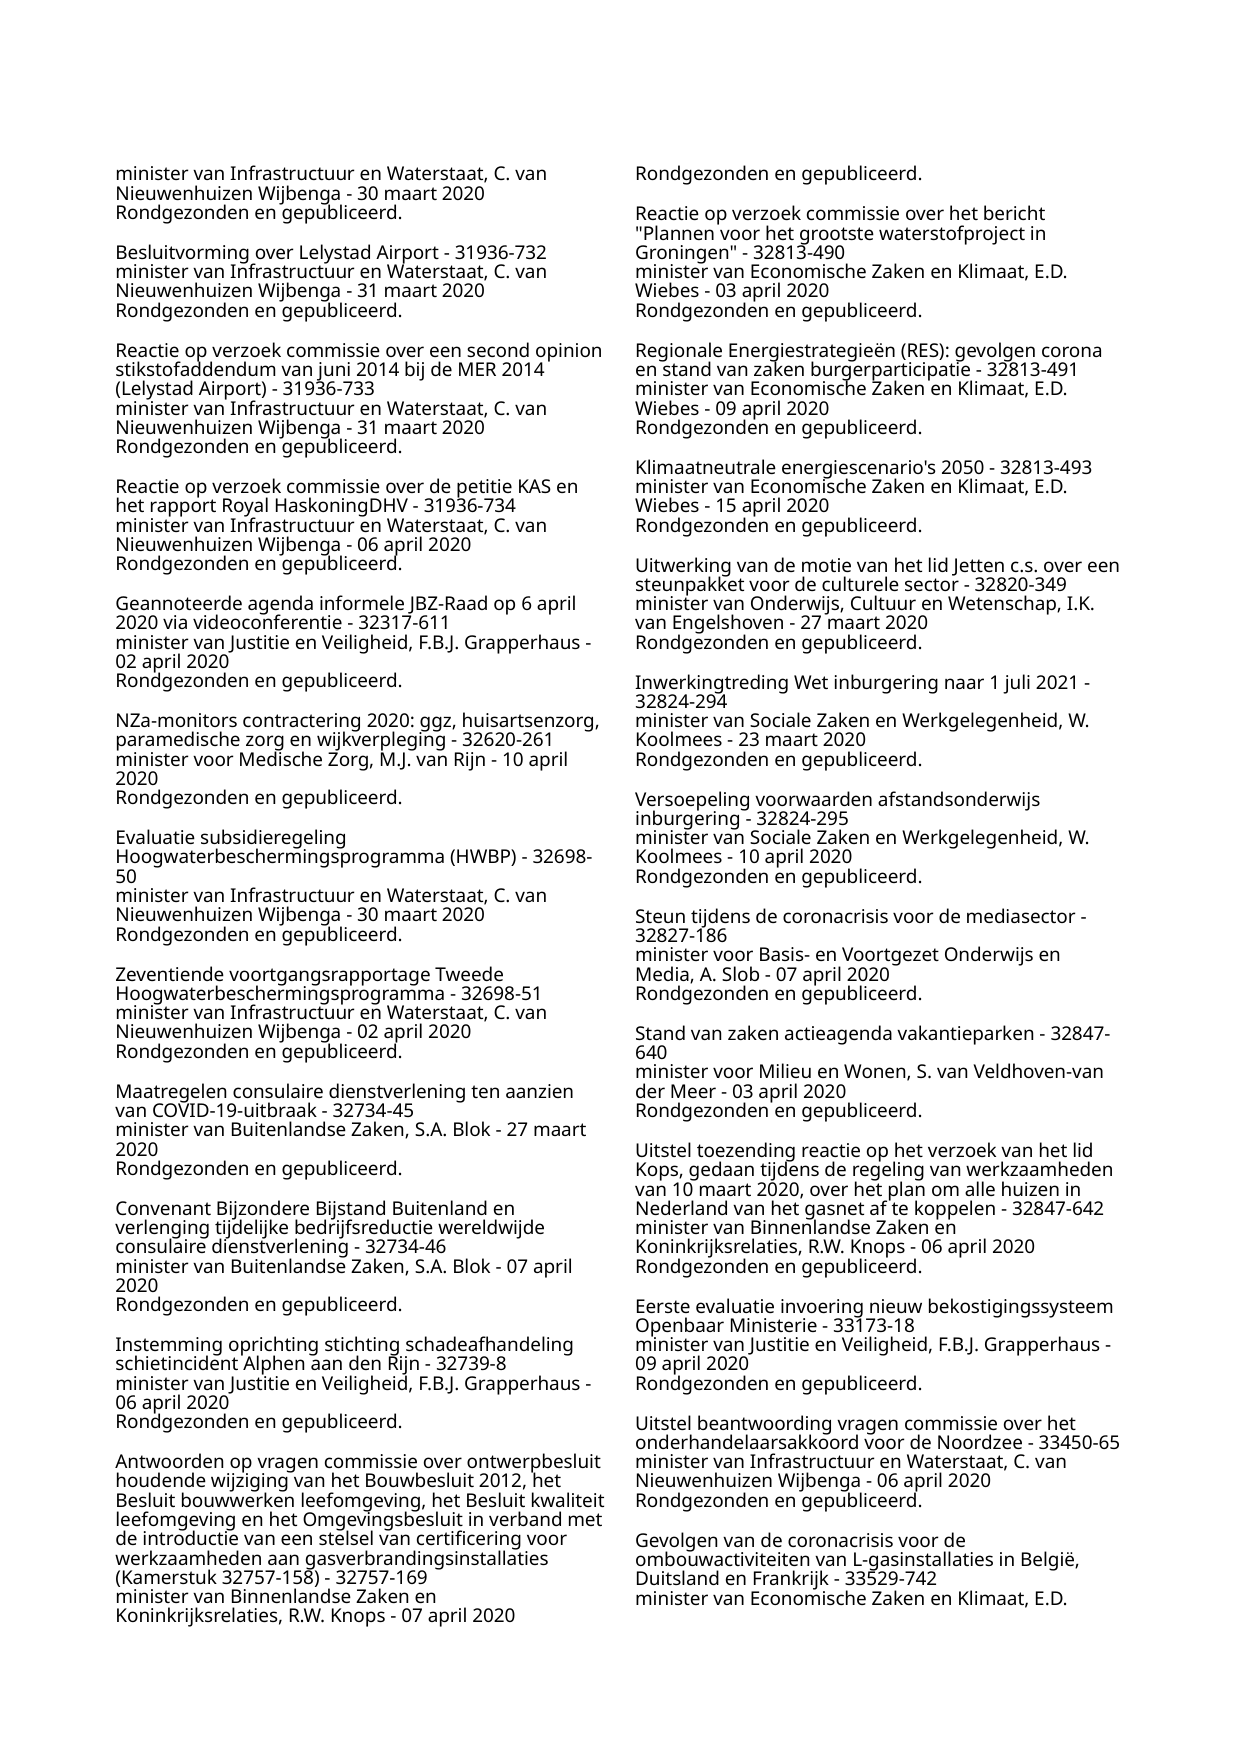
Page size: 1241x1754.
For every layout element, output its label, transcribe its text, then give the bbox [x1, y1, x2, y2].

text minister van Justitie en Veiligheid, F.B.J. Grapperhaus - 06 april 2020 [115, 1375, 605, 1413]
text NZa-monitors contractering 2020: ggz, huisartsenzorg, paramedische zorg en wijkverpleging - 32620-261 [115, 712, 605, 751]
text Zeventiende voortgangsrapportage Tweede Hoogwaterbeschermingsprogramma - 32698-51 [115, 966, 605, 1004]
text Uitwerking van de motie van het lid Jetten c.s. over een steunpakket voor de culturele sector - 32820-349 [635, 557, 1125, 595]
text minister van Economische Zaken en Klimaat, E.D. Wiebes - 03 april 2020 [635, 263, 1125, 302]
text Rondgezonden en gepubliceerd. [115, 1160, 605, 1179]
text Inwerkingtreding Wet inburgering naar 1 juli 2021 - 32824-294 [635, 674, 1125, 712]
text Stand van zaken actieagenda vakantieparken - 32847-640 [635, 1025, 1125, 1063]
text Regionale Energiestrategieën (RES): gevolgen corona en stand van zaken burgerparticipatie - 32813-491 [635, 342, 1125, 380]
text minister van Buitenlandse Zaken, S.A. Blok - 07 april 2020 [115, 1258, 605, 1296]
text Rondgezonden en gepubliceerd. [635, 1102, 1125, 1121]
text minister van Infrastructuur en Waterstaat, C. van Nieuwenhuizen Wijbenga - 31 maart 2020 [115, 263, 605, 302]
text Maatregelen consulaire dienstverlening ten aanzien van COVID-19-uitbraak - 32734-45 [115, 1083, 605, 1121]
text Rondgezonden en gepubliceerd. [115, 555, 605, 574]
text Rondgezonden en gepubliceerd. [115, 672, 605, 691]
text minister van Sociale Zaken en Werkgelegenheid, W. Koolmees - 23 maart 2020 [635, 712, 1125, 751]
text Rondgezonden en gepubliceerd. [635, 985, 1125, 1004]
text Evaluatie subsidieregeling Hoogwaterbeschermingsprogramma (HWBP) - 32698-50 [115, 829, 605, 887]
text minister voor Basis- en Voortgezet Onderwijs en Media, A. Slob - 07 april 2020 [635, 946, 1125, 985]
text Rondgezonden en gepubliceerd. [115, 302, 605, 321]
text minister van Infrastructuur en Waterstaat, C. van Nieuwenhuizen Wijbenga - 06 april 2020 [635, 1453, 1125, 1492]
text minister van Infrastructuur en Waterstaat, C. van Nieuwenhuizen Wijbenga - 06 april 2020 [115, 517, 605, 555]
text minister van Economische Zaken en Klimaat, E.D. [635, 1589, 1125, 1609]
text Reactie op verzoek commissie over de petitie KAS en het rapport Royal HaskoningDHV - 31936-734 [115, 478, 605, 517]
text minister van Infrastructuur en Waterstaat, C. van Nieuwenhuizen Wijbenga - 30 maart 2020 [115, 165, 605, 204]
text Rondgezonden en gepubliceerd. [115, 1296, 605, 1315]
text Steun tijdens de coronacrisis voor de mediasector - 32827-186 [635, 908, 1125, 946]
text Rondgezonden en gepubliceerd. [635, 751, 1125, 770]
text Rondgezonden en gepubliceerd. [635, 868, 1125, 887]
text Rondgezonden en gepubliceerd. [115, 204, 605, 223]
text Antwoorden op vragen commissie over ontwerpbesluit houdende wijziging van het Bouwbesluit 2012, het Besluit bouwwerken leefomgeving, het Besluit kwaliteit leefomgeving en het Omgevingsbesluit in verband met de introductie van een stelsel van certificering voor werkzaamheden aan gasverbrandingsinstallaties (Kamerstuk 32757-158) - 32757-169 [115, 1453, 605, 1588]
text Gevolgen van de coronacrisis voor de ombouwactiviteiten van L-gasinstallaties in België, Duitsland en Frankrijk - 33529-742 [635, 1532, 1125, 1589]
text Klimaatneutrale energiescenario's 2050 - 32813-493 [635, 459, 1125, 478]
text Rondgezonden en gepubliceerd. [635, 302, 1125, 321]
text minister voor Medische Zorg, M.J. van Rijn - 10 april 2020 [115, 751, 605, 789]
text minister van Sociale Zaken en Werkgelegenheid, W. Koolmees - 10 april 2020 [635, 829, 1125, 868]
text Rondgezonden en gepubliceerd. [115, 438, 605, 457]
text Reactie op verzoek commissie over het bericht "Plannen voor het grootste waterstofproject in Groningen" - 32813-490 [635, 205, 1125, 263]
text Rondgezonden en gepubliceerd. [635, 165, 1125, 184]
text Convenant Bijzondere Bijstand Buitenland en verlenging tijdelijke bedrijfsreductie wereldwijde consulaire dienstverlening - 32734-46 [115, 1200, 605, 1258]
text Rondgezonden en gepubliceerd. [635, 517, 1125, 536]
text minister van Economische Zaken en Klimaat, E.D. Wiebes - 15 april 2020 [635, 478, 1125, 517]
text Rondgezonden en gepubliceerd. [115, 789, 605, 808]
text minister van Infrastructuur en Waterstaat, C. van Nieuwenhuizen Wijbenga - 31 maart 2020 [115, 399, 605, 438]
text Uitstel toezending reactie op het verzoek van het lid Kops, gedaan tijdens de regeling van werkzaamheden van 10 maart 2020, over het plan om alle huizen in Nederland van het gasnet af te koppelen - 32847-642 [635, 1142, 1125, 1219]
text minister van Infrastructuur en Waterstaat, C. van Nieuwenhuizen Wijbenga - 02 april 2020 [115, 1004, 605, 1043]
text Rondgezonden en gepubliceerd. [635, 1375, 1125, 1394]
text Eerste evaluatie invoering nieuw bekostigingssysteem Openbaar Ministerie - 33173-18 [635, 1298, 1125, 1336]
text Rondgezonden en gepubliceerd. [115, 926, 605, 945]
text Uitstel beantwoording vragen commissie over het onderhandelaarsakkoord voor de Noordzee - 33450-65 [635, 1415, 1125, 1453]
text Versoepeling voorwaarden afstandsonderwijs inburgering - 32824-295 [635, 791, 1125, 829]
text minister van Economische Zaken en Klimaat, E.D. Wiebes - 09 april 2020 [635, 380, 1125, 419]
text Besluitvorming over Lelystad Airport - 31936-732 [115, 244, 605, 263]
text Rondgezonden en gepubliceerd. [115, 1413, 605, 1432]
text minister van Infrastructuur en Waterstaat, C. van Nieuwenhuizen Wijbenga - 30 maart 2020 [115, 887, 605, 926]
text Rondgezonden en gepubliceerd. [635, 1258, 1125, 1277]
text minister van Onderwijs, Cultuur en Wetenschap, I.K. van Engelshoven - 27 maart 2020 [635, 595, 1125, 634]
text Reactie op verzoek commissie over een second opinion stikstofaddendum van juni 2014 bij de MER 2014 (Lelystad Airport) - 31936-733 [115, 342, 605, 399]
text Instemming oprichting stichting schadeafhandeling schietincident Alphen aan den Rijn - 32739-8 [115, 1336, 605, 1375]
text minister van Buitenlandse Zaken, S.A. Blok - 27 maart 2020 [115, 1121, 605, 1160]
text minister van Binnenlandse Zaken en Koninkrijksrelaties, R.W. Knops - 06 april 2020 [635, 1219, 1125, 1258]
text minister van Binnenlandse Zaken en Koninkrijksrelaties, R.W. Knops - 07 april 2020 [115, 1588, 605, 1627]
text Geannoteerde agenda informele JBZ-Raad op 6 april 2020 via videoconferentie - 32317-611 [115, 595, 605, 634]
text Rondgezonden en gepubliceerd. [635, 419, 1125, 438]
text minister van Justitie en Veiligheid, F.B.J. Grapperhaus - 09 april 2020 [635, 1336, 1125, 1375]
text minister van Justitie en Veiligheid, F.B.J. Grapperhaus - 02 april 2020 [115, 634, 605, 672]
text Rondgezonden en gepubliceerd. [635, 634, 1125, 653]
text minister voor Milieu en Wonen, S. van Veldhoven-van der Meer - 03 april 2020 [635, 1063, 1125, 1102]
text Rondgezonden en gepubliceerd. [635, 1492, 1125, 1511]
text Rondgezonden en gepubliceerd. [115, 1043, 605, 1062]
